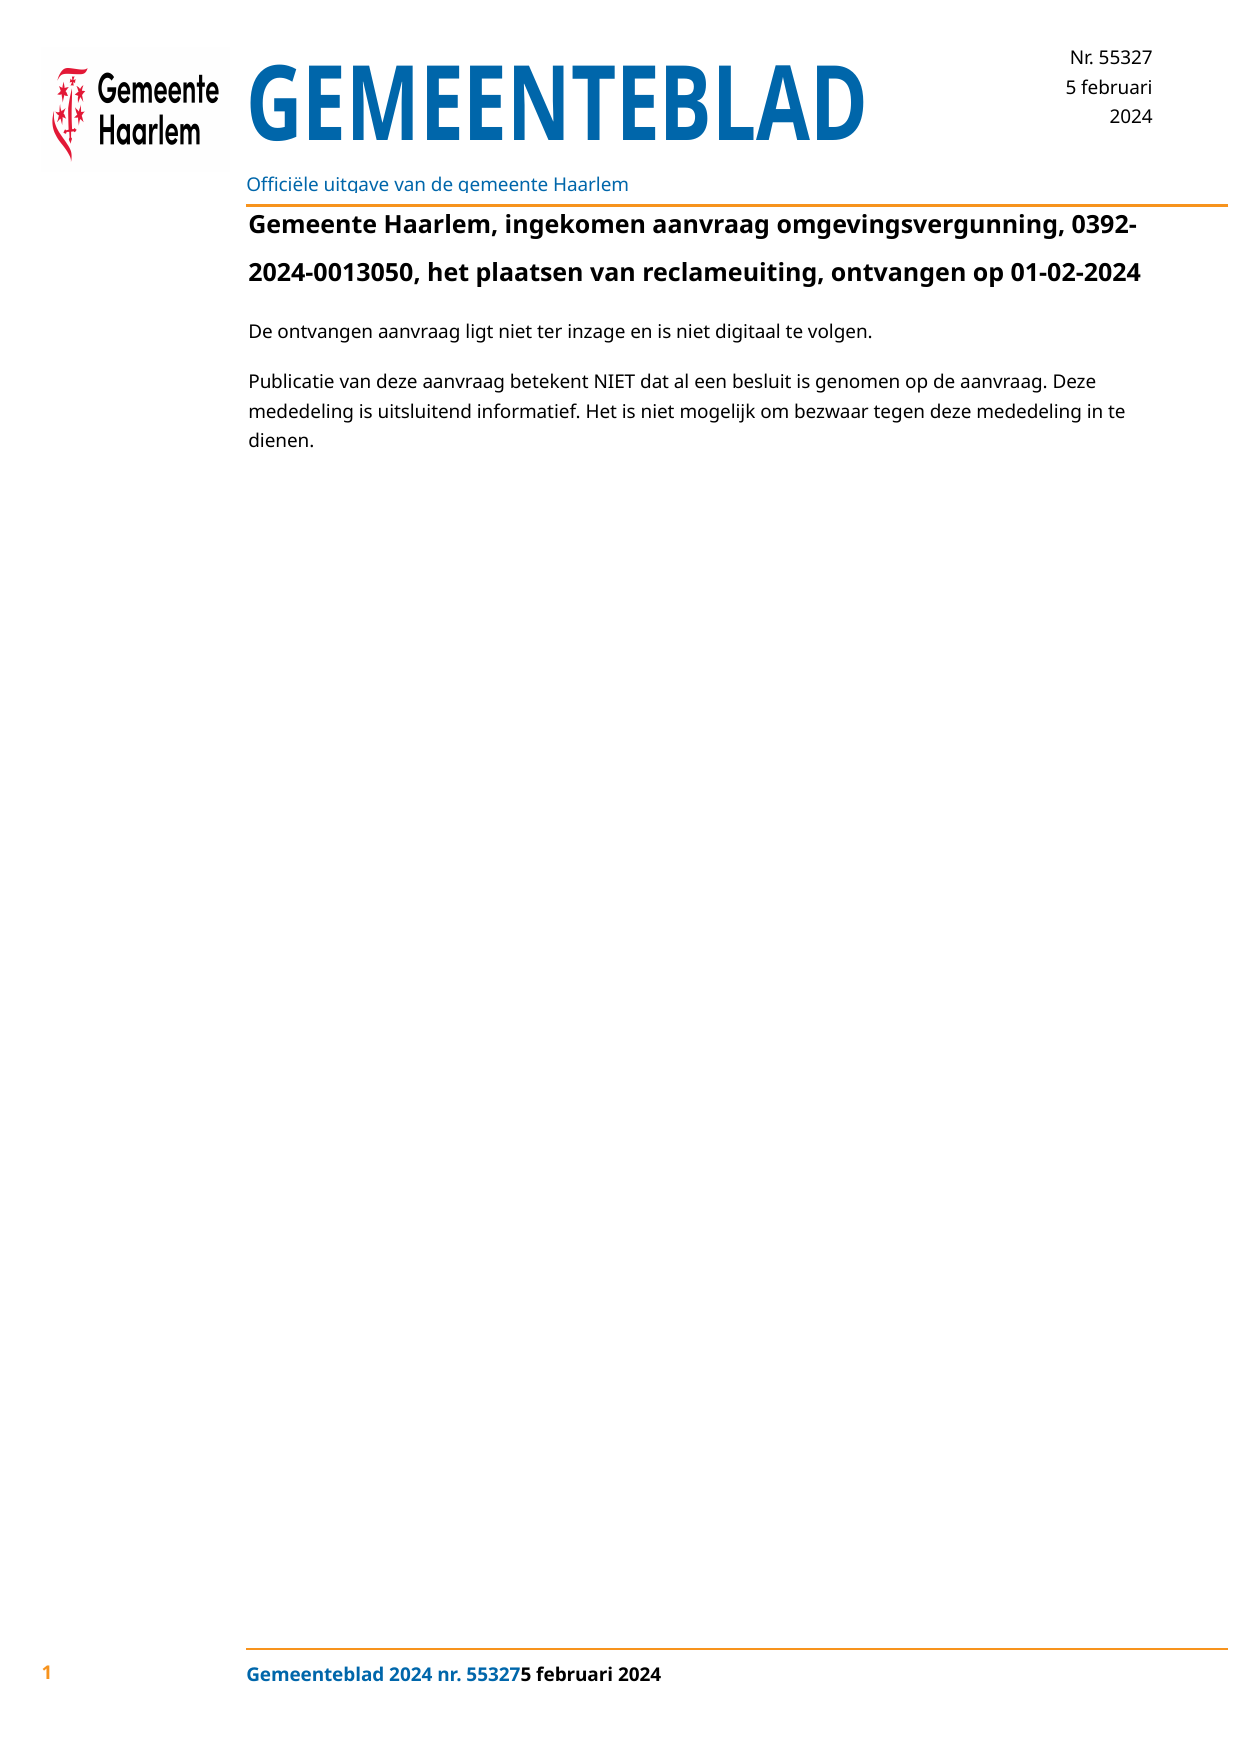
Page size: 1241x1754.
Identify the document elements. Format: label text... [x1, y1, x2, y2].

text Gemeente Haarlem, ingekomen aanvraag omgevingsvergunning, 0392-2024-0013050, het plaatsen van reclameuiting, ontvangen op 01-02-2024 [248, 207, 1152, 288]
text Publicatie van deze aanvraag betekent NIET dat al een besluit is genomen op de aanvraag. Deze mededeling is uitsluitend informatief. Het is niet mogelijk om bezwaar tegen deze mededeling in te dienen. [248, 368, 1152, 453]
text De ontvangen aanvraag ligt niet ter inzage en is niet digitaal te volgen. [248, 318, 1152, 344]
picture [41, 47, 231, 172]
